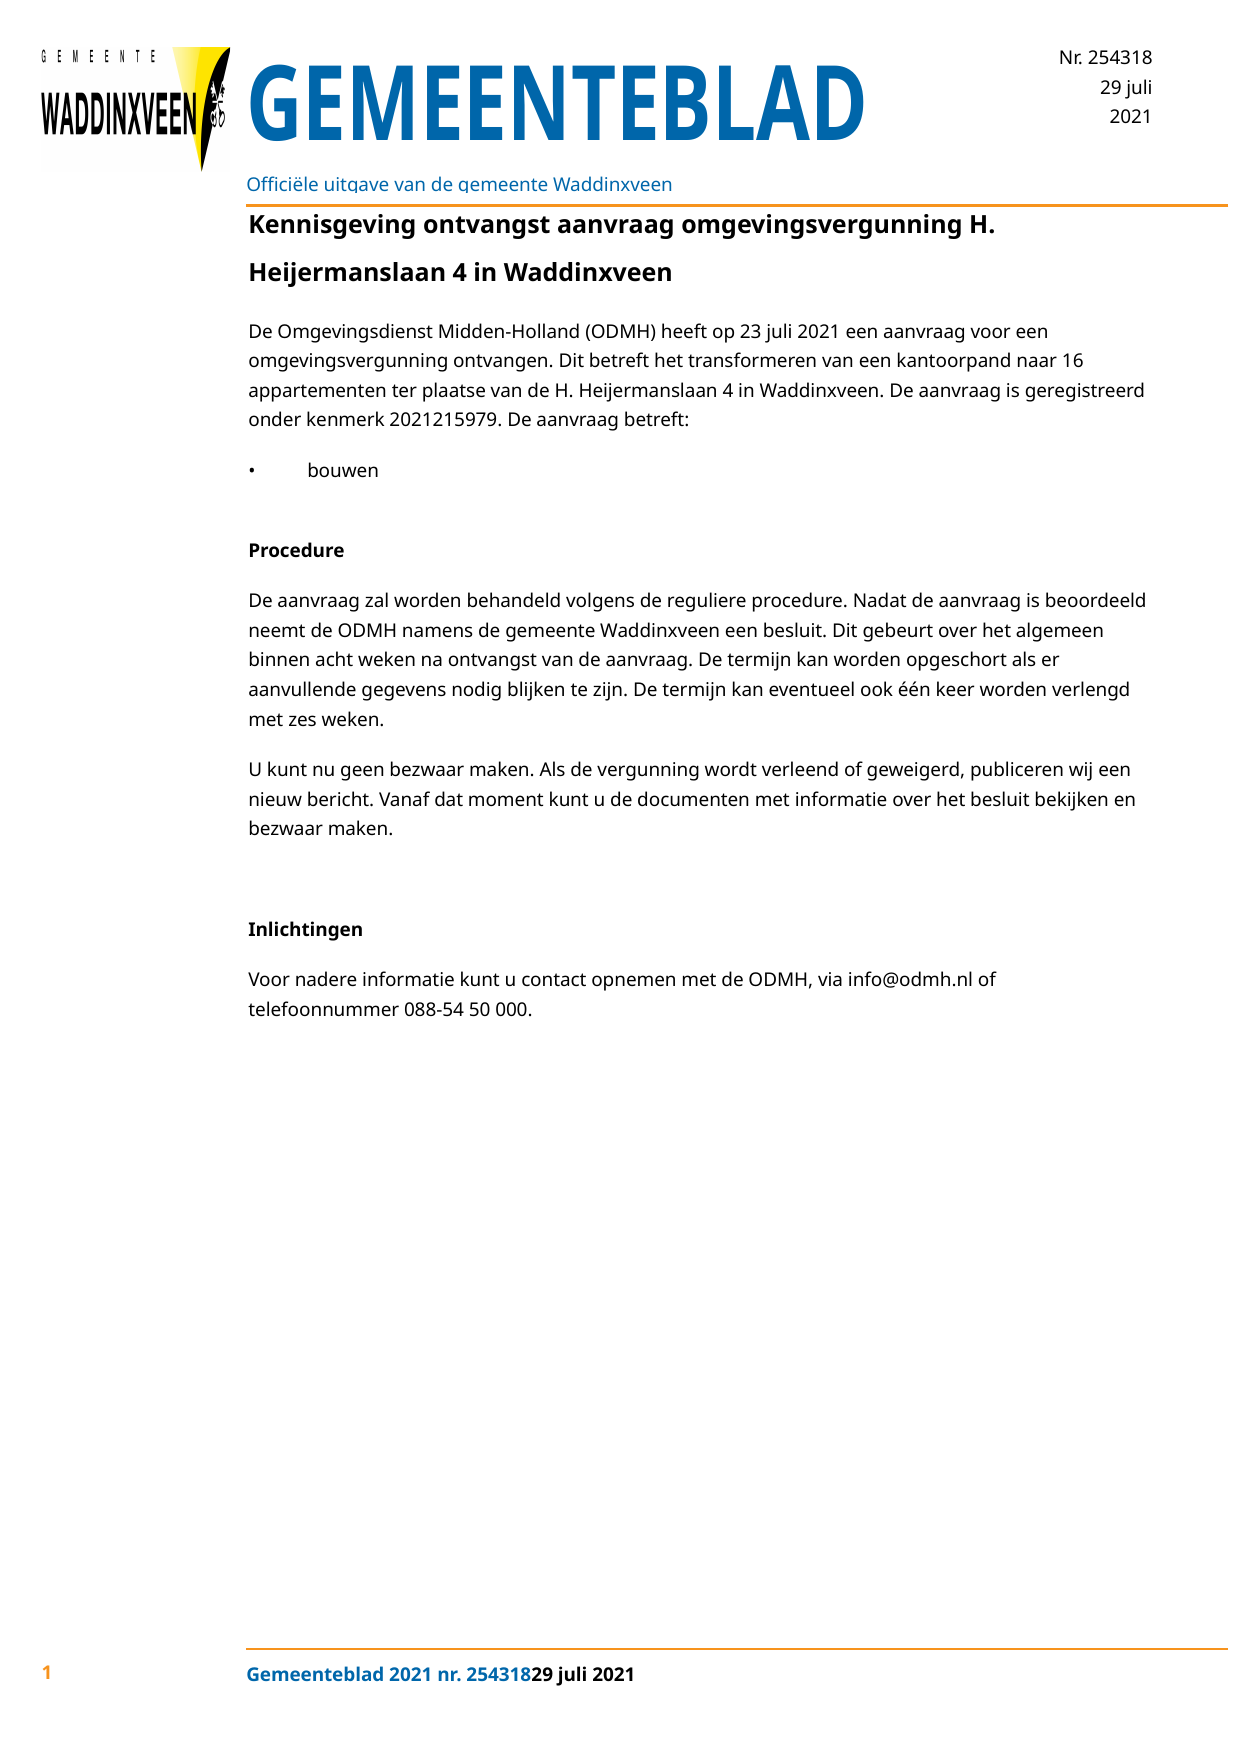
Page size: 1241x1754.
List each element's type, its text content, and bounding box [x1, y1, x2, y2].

picture [41, 47, 231, 172]
text De Omgevingsdienst Midden-Holland (ODMH) heeft op 23 juli 2021 een aanvraag voor een omgevingsvergunning ontvangen. Dit betreft het transformeren van een kantoorpand naar 16 appartementen ter plaatse van de H. Heijermanslaan 4 in Waddinxveen. De aanvraag is geregistreerd onder kenmerk 2021215979. De aanvraag betreft: [248, 318, 1152, 432]
text Kennisgeving ontvangst aanvraag omgevingsvergunning H. Heijermanslaan 4 in Waddinxveen [248, 207, 1152, 288]
text De aanvraag zal worden behandeld volgens de reguliere procedure. Nadat de aanvraag is beoordeeld neemt de ODMH namens de gemeente Waddinxveen een besluit. Dit gebeurt over het algemeen binnen acht weken na ontvangst van de aanvraag. De termijn kan worden opgeschort als er aanvullende gegevens nodig blijken te zijn. De termijn kan eventueel ook één keer worden verlengd met zes weken. [248, 587, 1152, 732]
text Inlichtingen [248, 916, 1152, 942]
text Procedure [248, 537, 1152, 563]
list bouwen [248, 457, 1152, 483]
text Voor nadere informatie kunt u contact opnemen met de ODMH, via info@odmh.nl of telefoonnummer 088-54 50 000. [248, 967, 1152, 1022]
text U kunt nu geen bezwaar maken. Als de vergunning wordt verleend of geweigerd, publiceren wij een nieuw bericht. Vanaf dat moment kunt u de documenten met informatie over het besluit bekijken en bezwaar maken. [248, 756, 1152, 841]
